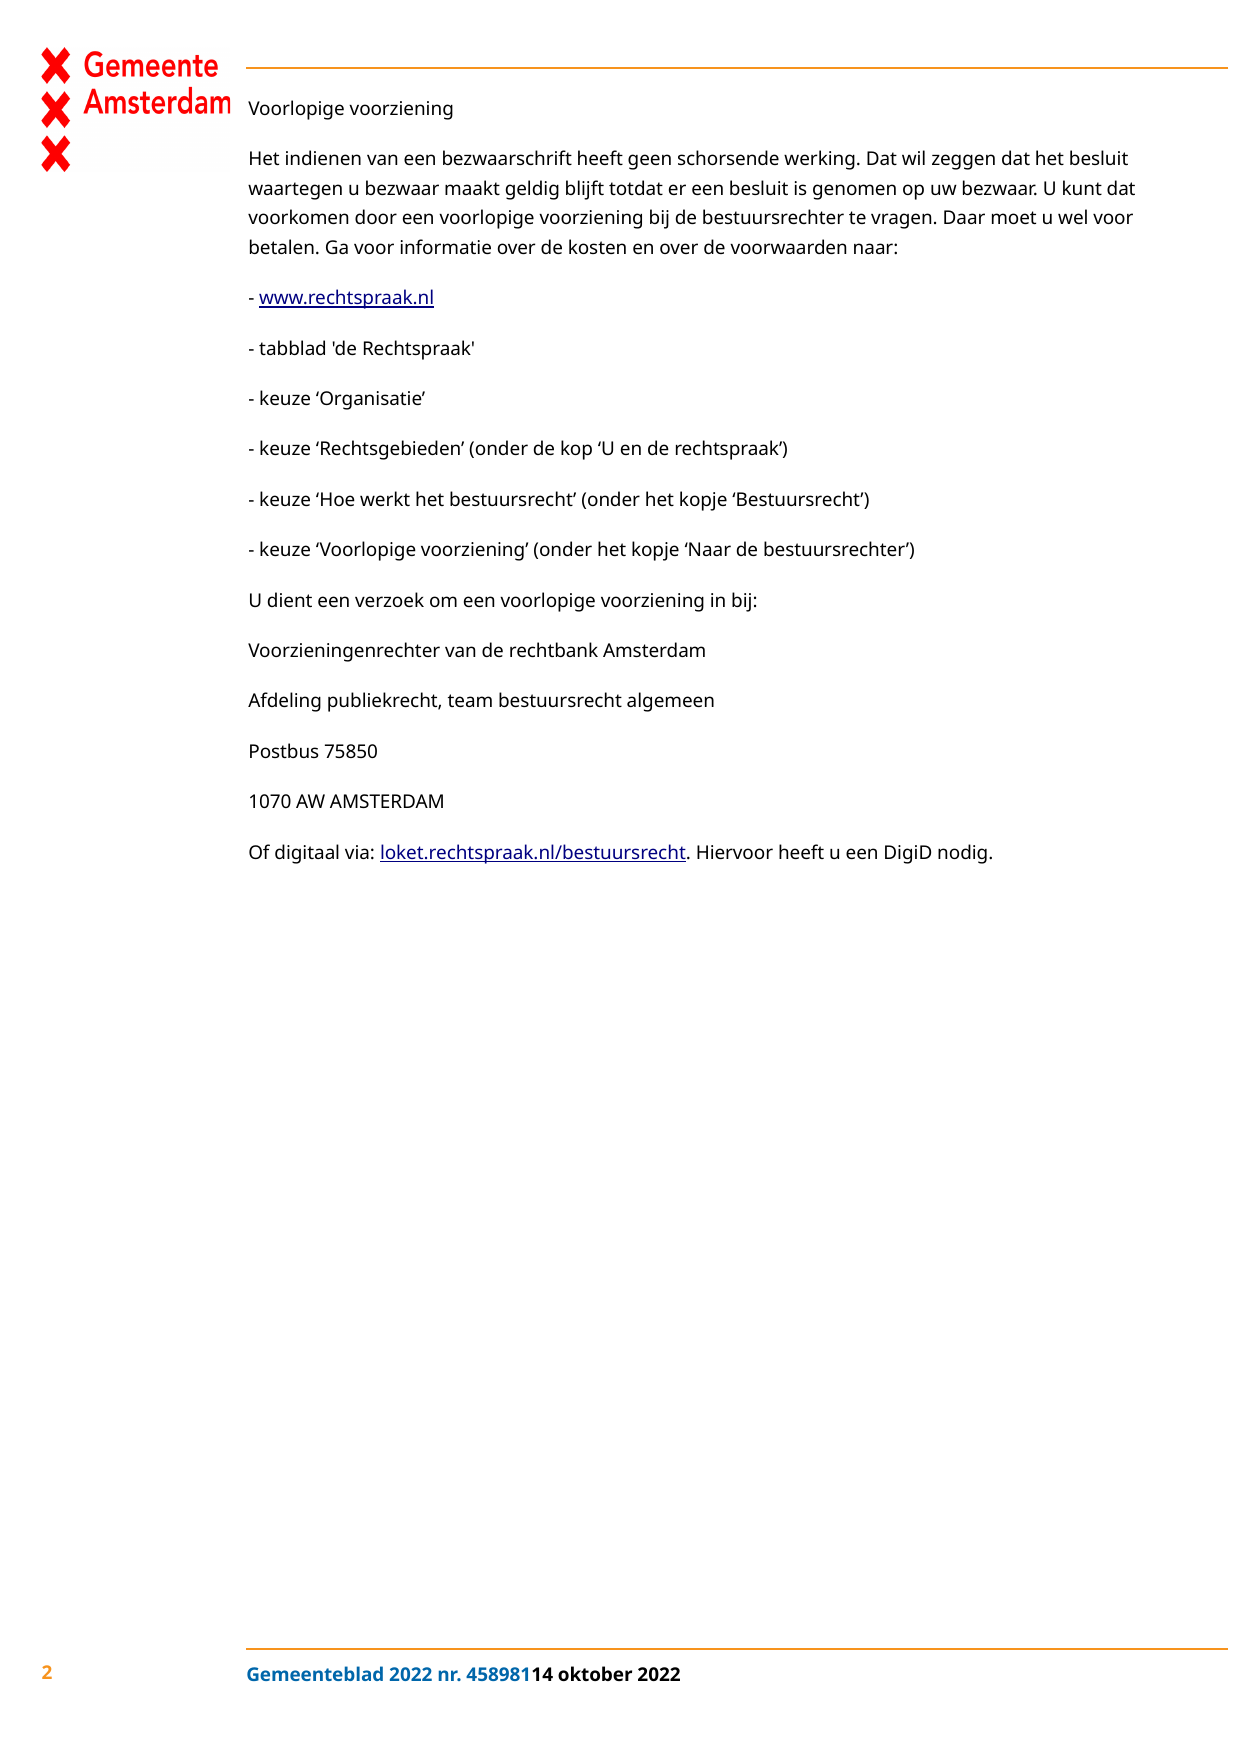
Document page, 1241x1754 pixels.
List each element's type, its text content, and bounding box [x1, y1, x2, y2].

text - tabblad 'de Rechtspraak' [248, 335, 1152, 361]
text Postbus 75850 [248, 738, 1152, 764]
text - keuze ‘Voorlopige voorziening’ (onder het kopje ‘Naar de bestuursrechter’) [248, 536, 1152, 562]
text Voorzieningenrechter van de rechtbank Amsterdam [248, 637, 1152, 663]
text - keuze ‘Organisatie’ [248, 385, 1152, 411]
text 1070 AW AMSTERDAM [248, 788, 1152, 814]
text Voorlopige voorziening [248, 95, 1152, 121]
text - www.rechtspraak.nl [248, 284, 1152, 310]
text Afdeling publiekrecht, team bestuursrecht algemeen [248, 688, 1152, 713]
picture [41, 47, 231, 172]
text - keuze ‘Hoe werkt het bestuursrecht’ (onder het kopje ‘Bestuursrecht’) [248, 486, 1152, 512]
text U dient een verzoek om een voorlopige voorziening in bij: [248, 587, 1152, 613]
text Of digitaal via: loket.rechtspraak.nl/bestuursrecht. Hiervoor heeft u een DigiD nodig. [248, 839, 1152, 865]
text Het indienen van een bezwaarschrift heeft geen schorsende werking. Dat wil zeggen dat het besluit waartegen u bezwaar maakt geldig blijft totdat er een besluit is genomen op uw bezwaar. U kunt dat voorkomen door een voorlopige voorziening bij de bestuursrechter te vragen. Daar moet u wel voor betalen. Ga voor informatie over de kosten en over de voorwaarden naar: [248, 145, 1152, 260]
text - keuze ‘Rechtsgebieden’ (onder de kop ‘U en de rechtspraak’) [248, 436, 1152, 461]
